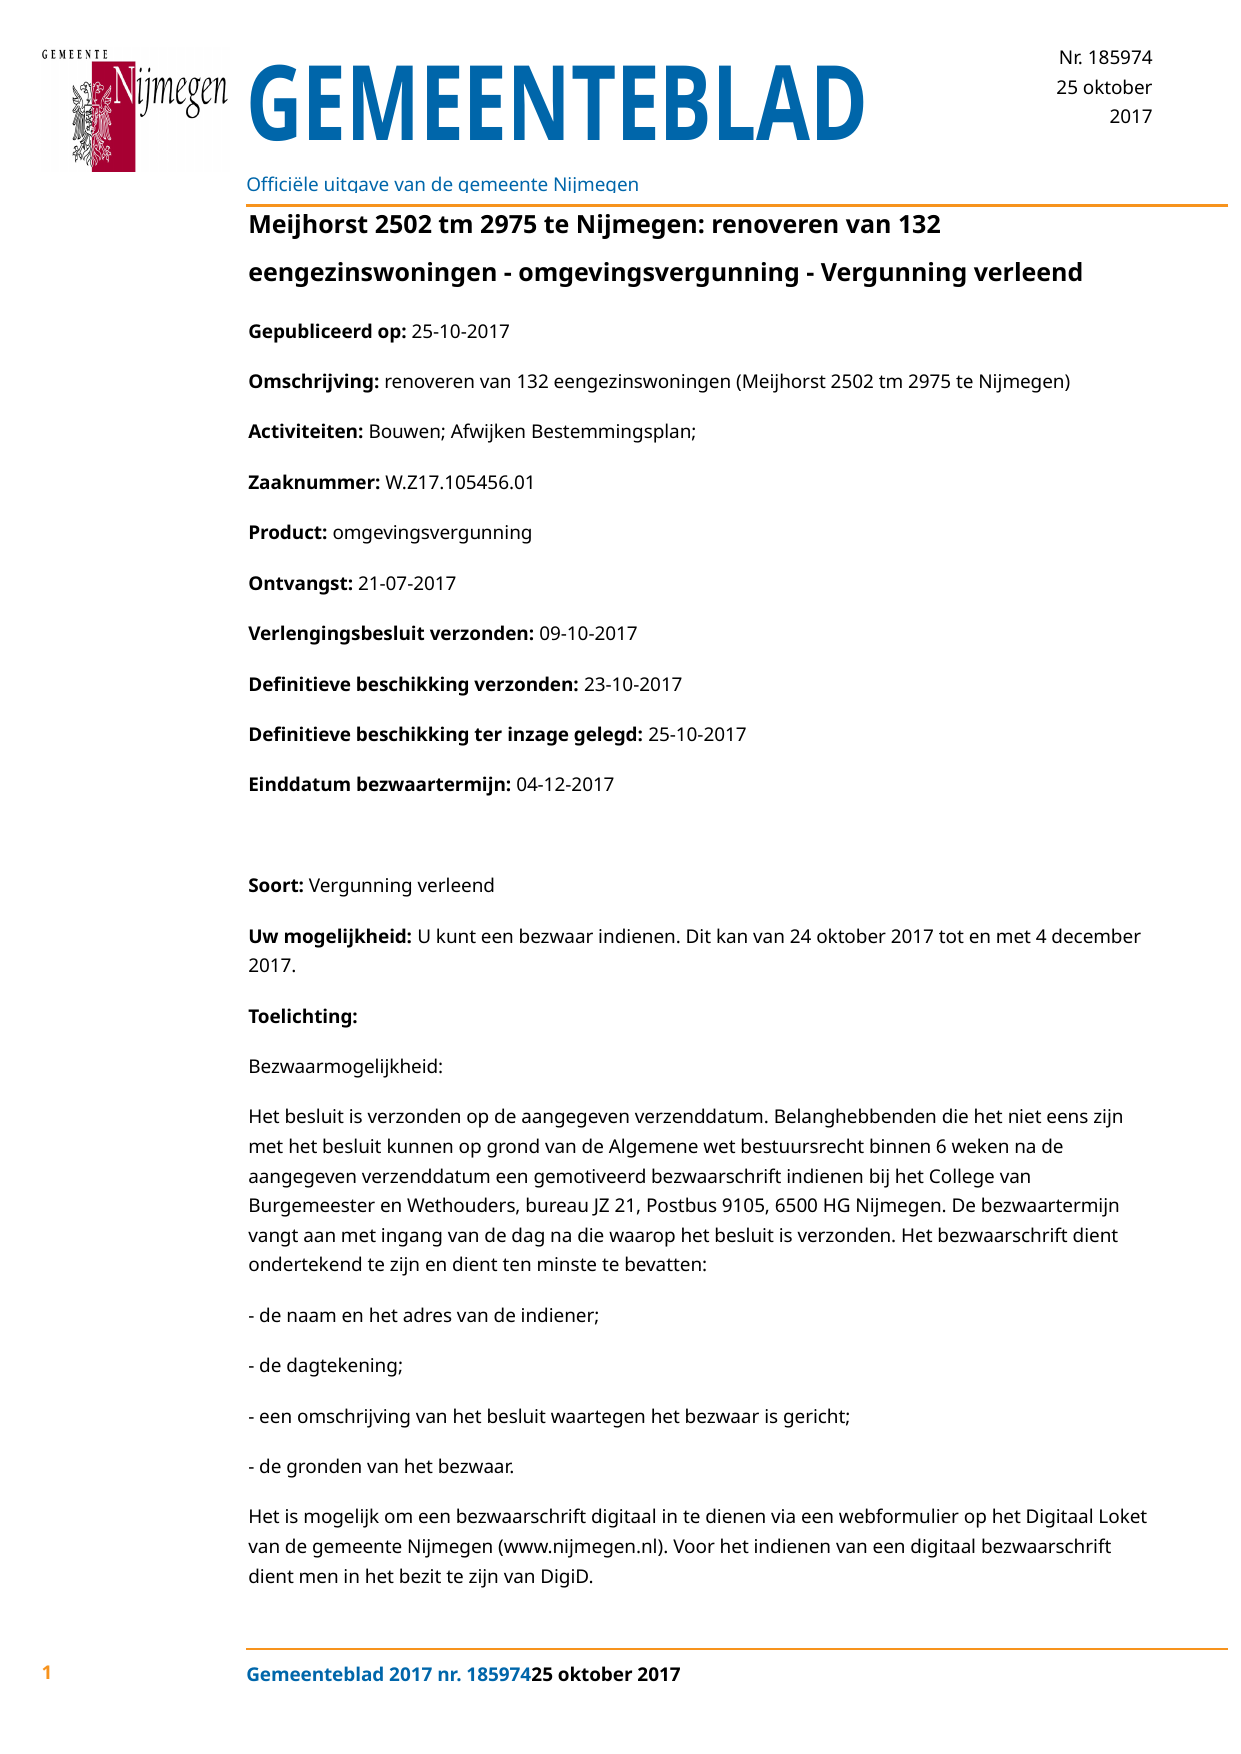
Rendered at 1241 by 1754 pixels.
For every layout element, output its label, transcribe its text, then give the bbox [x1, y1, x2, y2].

text Meijhorst 2502 tm 2975 te Nijmegen: renoveren van 132 eengezinswoningen - omgevingsvergunning - Vergunning verleend [248, 207, 1152, 288]
text Soort: Vergunning verleend [248, 872, 1152, 898]
text Definitieve beschikking ter inzage gelegd: 25-10-2017 [248, 721, 1152, 747]
text Omschrijving: renoveren van 132 eengezinswoningen (Meijhorst 2502 tm 2975 te Nijmegen) [248, 368, 1152, 394]
text Product: omgevingsvergunning [248, 519, 1152, 545]
text Einddatum bezwaartermijn: 04-12-2017 [248, 772, 1152, 797]
text Definitieve beschikking verzonden: 23-10-2017 [248, 671, 1152, 697]
text Het is mogelijk om een bezwaarschrift digitaal in te dienen via een webformulier op het Digitaal Loket van de gemeente Nijmegen (www.nijmegen.nl). Voor het indienen van een digitaal bezwaarschrift dient men in het bezit te zijn van DigiD. [248, 1504, 1152, 1589]
text Bezwaarmogelijkheid: [248, 1053, 1152, 1079]
text - de dagtekening; [248, 1352, 1152, 1378]
text Zaaknummer: W.Z17.105456.01 [248, 469, 1152, 495]
text Activiteiten: Bouwen; Afwijken Bestemmingsplan; [248, 419, 1152, 444]
text Gepubliceerd op: 25-10-2017 [248, 318, 1152, 344]
text Toelichting: [248, 1003, 1152, 1029]
picture [41, 47, 231, 172]
text - een omschrijving van het besluit waartegen het bezwaar is gericht; [248, 1403, 1152, 1429]
text Het besluit is verzonden op de aangegeven verzenddatum. Belanghebbenden die het niet eens zijn met het besluit kunnen op grond van de Algemene wet bestuursrecht binnen 6 weken na de aangegeven verzenddatum een gemotiveerd bezwaarschrift indienen bij het College van Burgemeester en Wethouders, bureau JZ 21, Postbus 9105, 6500 HG Nijmegen. De bezwaartermijn vangt aan met ingang van de dag na die waarop het besluit is verzonden. Het bezwaarschrift dient ondertekend te zijn en dient ten minste te bevatten: [248, 1104, 1152, 1277]
text Verlengingsbesluit verzonden: 09-10-2017 [248, 620, 1152, 646]
text Ontvangst: 21-07-2017 [248, 570, 1152, 596]
text Uw mogelijkheid: U kunt een bezwaar indienen. Dit kan van 24 oktober 2017 tot en met 4 december 2017. [248, 923, 1152, 978]
text - de gronden van het bezwaar. [248, 1453, 1152, 1479]
text - de naam en het adres van de indiener; [248, 1302, 1152, 1328]
